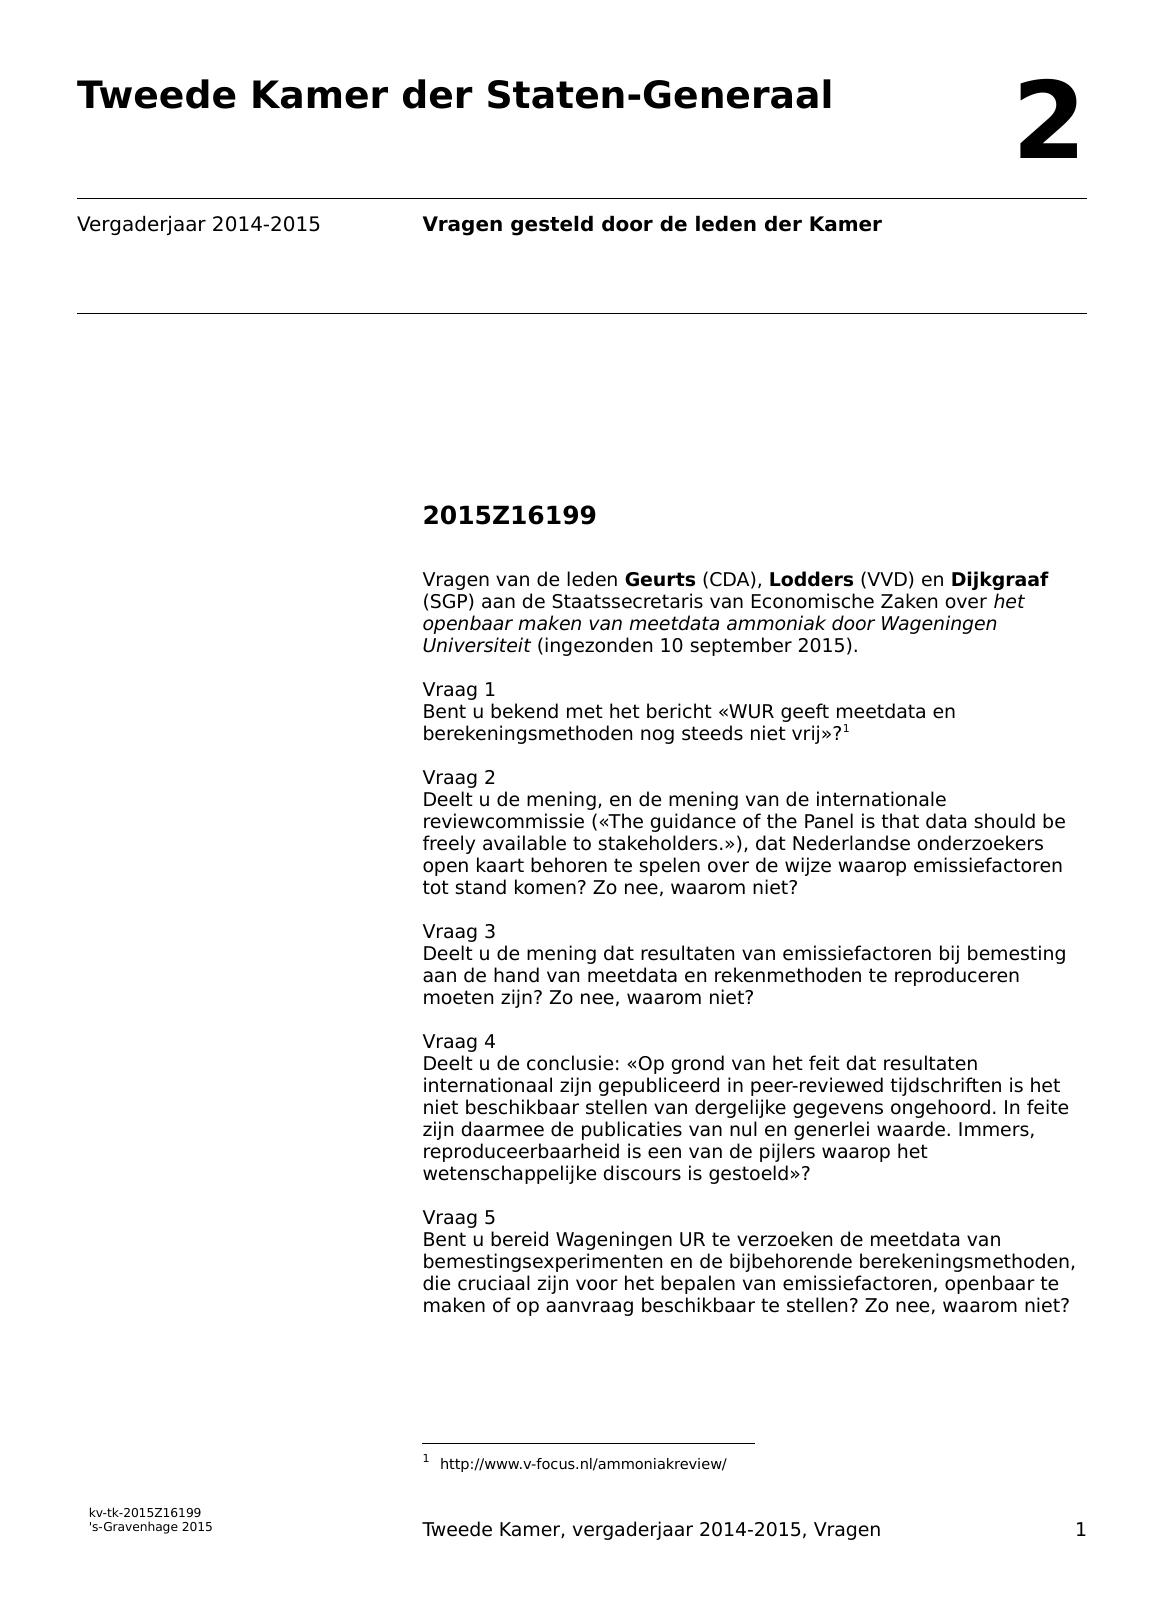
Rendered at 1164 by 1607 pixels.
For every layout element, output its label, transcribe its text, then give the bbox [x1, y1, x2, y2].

text Vraag 2 [422, 767, 1087, 789]
text Deelt u de conclusie: «Op grond van het feit dat resultaten internationaal zijn gepubliceerd in peer-reviewed tijdschriften is het niet beschikbaar stellen van dergelijke gegevens ongehoord. In feite zijn daarmee de publicaties van nul en generlei waarde. Immers, reproduceerbaarheid is een van de pijlers waarop het wetenschappelijke discours is gestoeld»? [422, 1053, 1087, 1185]
text http://www.v-focus.nl/ammoniakreview/ [422, 1452, 1087, 1474]
text Deelt u de mening dat resultaten van emissiefactoren bij bemesting aan de hand van meetdata en rekenmethoden te reproduceren moeten zijn? Zo nee, waarom niet? [422, 943, 1087, 1009]
table_cell Vragen gesteld door de leden der Kamer [422, 199, 1087, 313]
table_header Tweede Kamer der Staten-Generaal [77, 59, 886, 198]
table_cell Vergaderjaar 2014-2015 [77, 199, 422, 313]
table_header 2 [886, 59, 1087, 198]
text Bent u bekend met het bericht «WUR geeft meetdata en berekeningsmethoden nog steeds niet vrij»? [422, 701, 1087, 745]
text 2015Z16199 [422, 501, 1087, 531]
text Vraag 3 [422, 921, 1087, 943]
text Deelt u de mening, en de mening van de internationale reviewcommissie («The guidance of the Panel is that data should be freely available to stakeholders.»), dat Nederlandse onderzoekers open kaart behoren te spelen over de wijze waarop emissiefactoren tot stand komen? Zo nee, waarom niet? [422, 789, 1087, 899]
text 's-Gravenhage 2015 [88, 1520, 323, 1534]
text Vraag 4 [422, 1031, 1087, 1053]
text Bent u bereid Wageningen UR te verzoeken de meetdata van bemestingsexperimenten en de bijbehorende berekeningsmethoden, die cruciaal zijn voor het bepalen van emissiefactoren, openbaar te maken of op aanvraag beschikbaar te stellen? Zo nee, waarom niet? [422, 1229, 1087, 1317]
text Vraag 5 [422, 1207, 1087, 1229]
text Vraag 1 [422, 679, 1087, 701]
text kv-tk-2015Z16199 [88, 1506, 323, 1520]
text Vragen van de leden Geurts (CDA), Lodders (VVD) en Dijkgraaf (SGP) aan de Staatssecretaris van Economische Zaken over het openbaar maken van meetdata ammoniak door Wageningen Universiteit (ingezonden 10 september 2015). [422, 569, 1087, 657]
